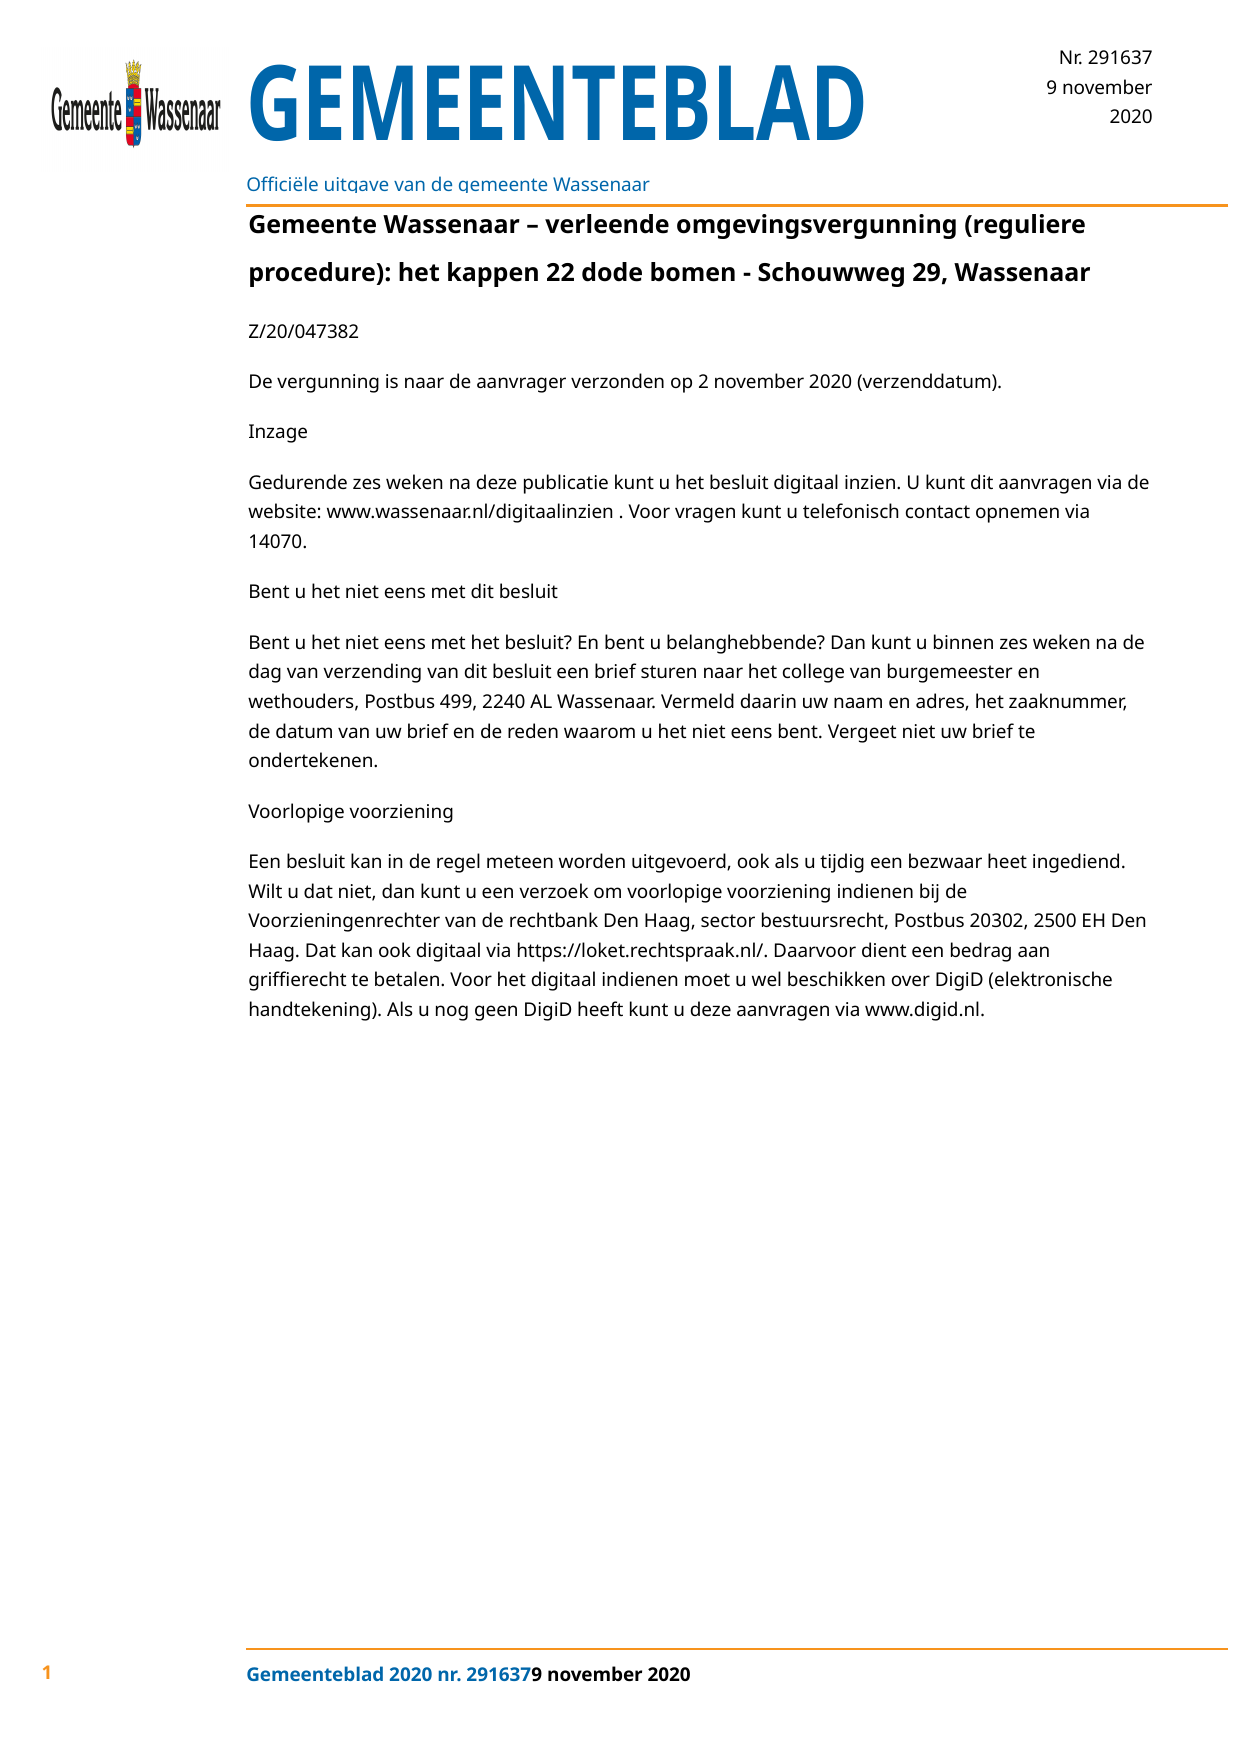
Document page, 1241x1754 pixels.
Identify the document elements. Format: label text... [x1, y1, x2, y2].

text Voorlopige voorziening [248, 798, 1152, 824]
text Z/20/047382 [248, 318, 1152, 344]
text Bent u het niet eens met het besluit? En bent u belanghebbende? Dan kunt u binnen zes weken na de dag van verzending van dit besluit een brief sturen naar het college van burgemeester en wethouders, Postbus 499, 2240 AL Wassenaar. Vermeld daarin uw naam en adres, het zaaknummer, de datum van uw brief en de reden waarom u het niet eens bent. Vergeet niet uw brief te ondertekenen. [248, 629, 1152, 773]
text Gemeente Wassenaar – verleende omgevingsvergunning (reguliere procedure): het kappen 22 dode bomen - Schouwweg 29, Wassenaar [248, 207, 1152, 288]
text Inzage [248, 419, 1152, 444]
picture [41, 47, 231, 172]
text Een besluit kan in de regel meteen worden uitgevoerd, ook als u tijdig een bezwaar heet ingediend. Wilt u dat niet, dan kunt u een verzoek om voorlopige voorziening indienen bij de Voorzieningenrechter van de rechtbank Den Haag, sector bestuursrecht, Postbus 20302, 2500 EH Den Haag. Dat kan ook digitaal via https://loket.rechtspraak.nl/. Daarvoor dient een bedrag aan griffierecht te betalen. Voor het digitaal indienen moet u wel beschikken over DigiD (elektronische handtekening). Als u nog geen DigiD heeft kunt u deze aanvragen via www.digid.nl. [248, 848, 1152, 1022]
text De vergunning is naar de aanvrager verzonden op 2 november 2020 (verzenddatum). [248, 368, 1152, 394]
text Bent u het niet eens met dit besluit [248, 579, 1152, 604]
text Gedurende zes weken na deze publicatie kunt u het besluit digitaal inzien. U kunt dit aanvragen via de website: www.wassenaar.nl/digitaalinzien . Voor vragen kunt u telefonisch contact opnemen via 14070. [248, 469, 1152, 554]
